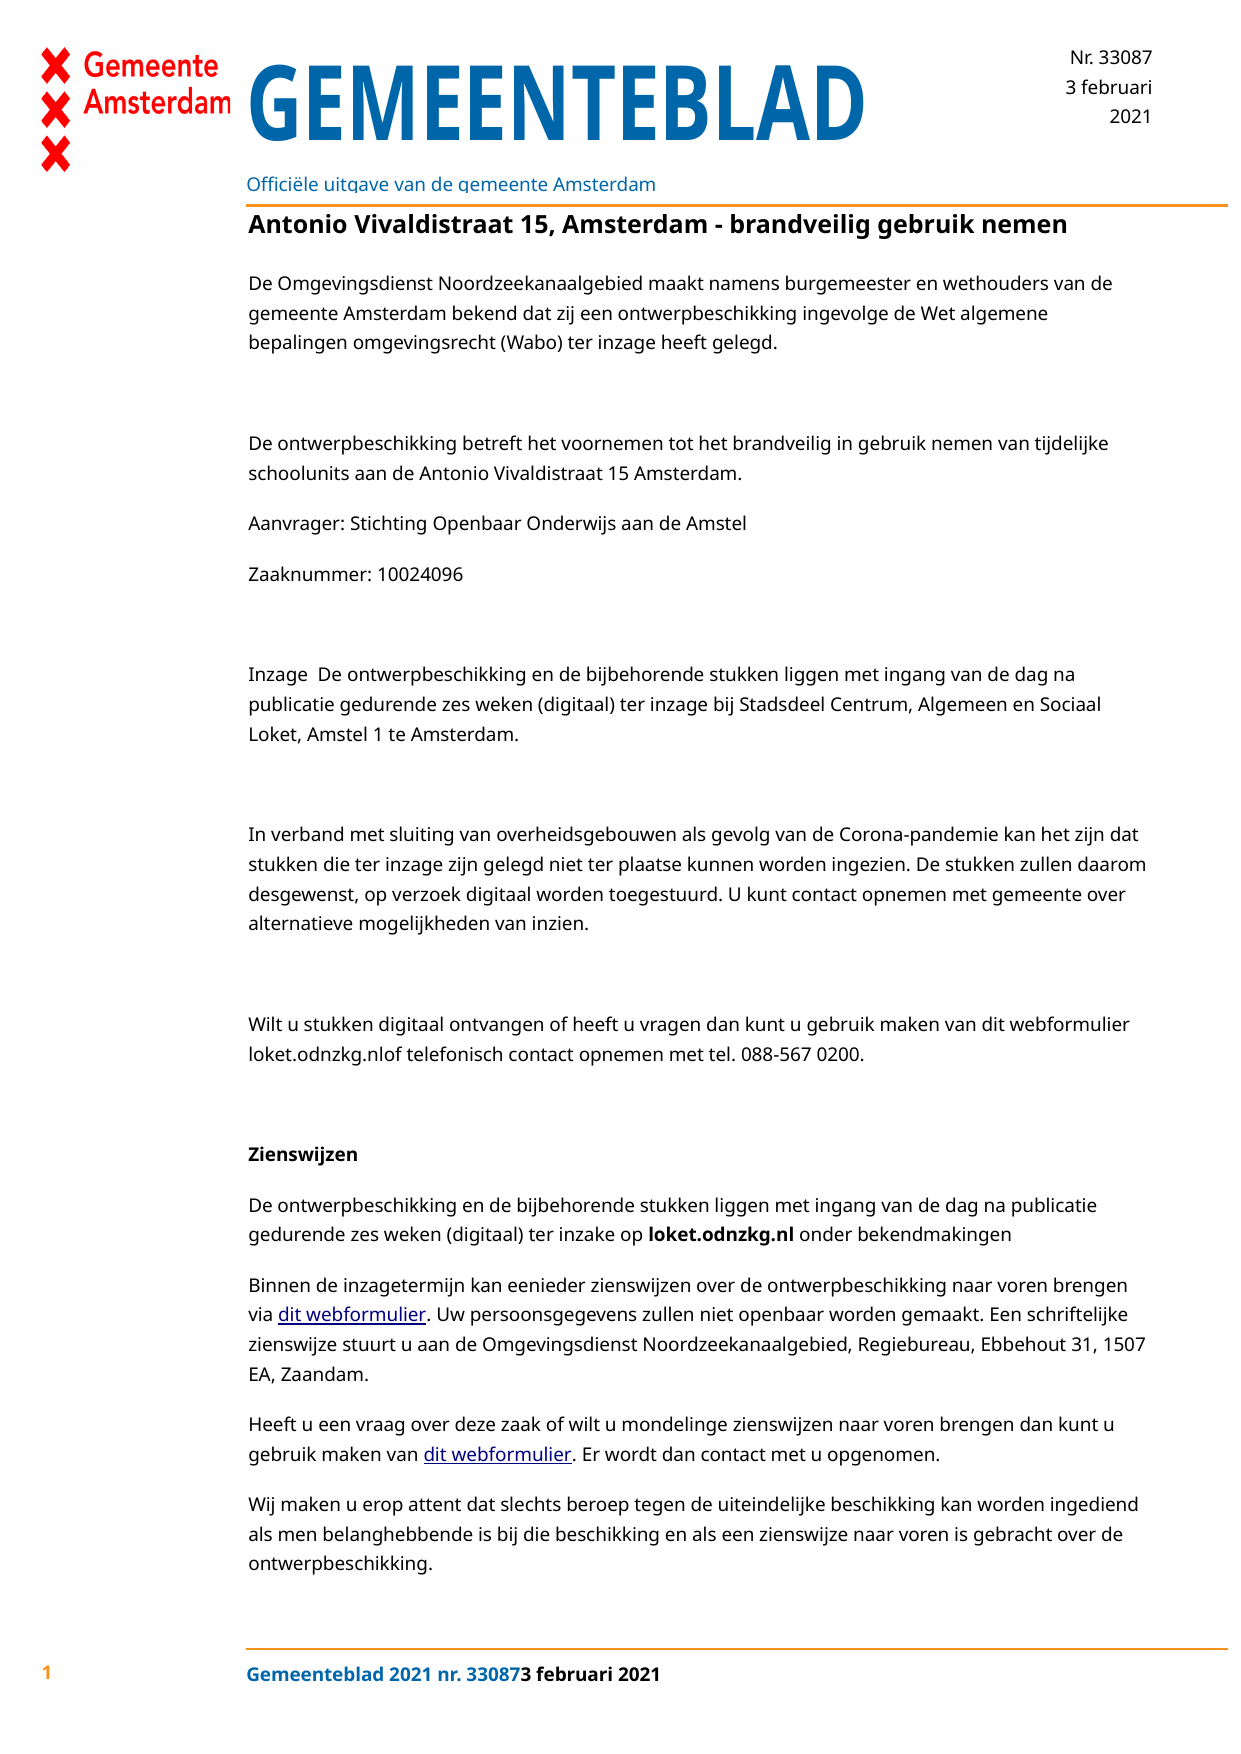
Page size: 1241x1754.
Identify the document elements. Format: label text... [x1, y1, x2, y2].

text De ontwerpbeschikking betreft het voornemen tot het brandveilig in gebruik nemen van tijdelijke schoolunits aan de Antonio Vivaldistraat 15 Amsterdam. [248, 430, 1152, 486]
text Aanvrager: Stichting Openbaar Onderwijs aan de Amstel [248, 510, 1152, 536]
text Zaaknummer: 10024096 [248, 561, 1152, 586]
text Inzage De ontwerpbeschikking en de bijbehorende stukken liggen met ingang van de dag na publicatie gedurende zes weken (digitaal) ter inzage bij Stadsdeel Centrum, Algemeen en Sociaal Loket, Amstel 1 te Amsterdam. [248, 662, 1152, 746]
text Zienswijzen [248, 1142, 1152, 1167]
text Binnen de inzagetermijn kan eenieder zienswijzen over de ontwerpbeschikking naar voren brengen via dit webformulier. Uw persoonsgegevens zullen niet openbaar worden gemaakt. Een schriftelijke zienswijze stuurt u aan de Omgevingsdienst Noordzeekanaalgebied, Regiebureau, Ebbehout 31, 1507 EA, Zaandam. [248, 1272, 1152, 1386]
text Wilt u stukken digitaal ontvangen of heeft u vragen dan kunt u gebruik maken van dit webformulier loket.odnzkg.nlof telefonisch contact opnemen met tel. 088-567 0200. [248, 1011, 1152, 1066]
text Heeft u een vraag over deze zaak of wilt u mondelinge zienswijzen naar voren brengen dan kunt u gebruik maken van dit webformulier. Er wordt dan contact met u opgenomen. [248, 1411, 1152, 1466]
text Antonio Vivaldistraat 15, Amsterdam - brandveilig gebruik nemen [248, 207, 1152, 241]
text In verband met sluiting van overheidsgebouwen als gevolg van de Corona-pandemie kan het zijn dat stukken die ter inzage zijn gelegd niet ter plaatse kunnen worden ingezien. De stukken zullen daarom desgewenst, op verzoek digitaal worden toegestuurd. U kunt contact opnemen met gemeente over alternatieve mogelijkheden van inzien. [248, 822, 1152, 936]
text Wij maken u erop attent dat slechts beroep tegen de uiteindelijke beschikking kan worden ingediend als men belanghebbende is bij die beschikking en als een zienswijze naar voren is gebracht over de ontwerpbeschikking. [248, 1491, 1152, 1576]
text De Omgevingsdienst Noordzeekanaalgebied maakt namens burgemeester en wethouders van de gemeente Amsterdam bekend dat zij een ontwerpbeschikking ingevolge de Wet algemene bepalingen omgevingsrecht (Wabo) ter inzage heeft gelegd. [248, 270, 1152, 355]
picture [41, 47, 231, 172]
text De ontwerpbeschikking en de bijbehorende stukken liggen met ingang van de dag na publicatie gedurende zes weken (digitaal) ter inzake op loket.odnzkg.nl onder bekendmakingen [248, 1192, 1152, 1247]
